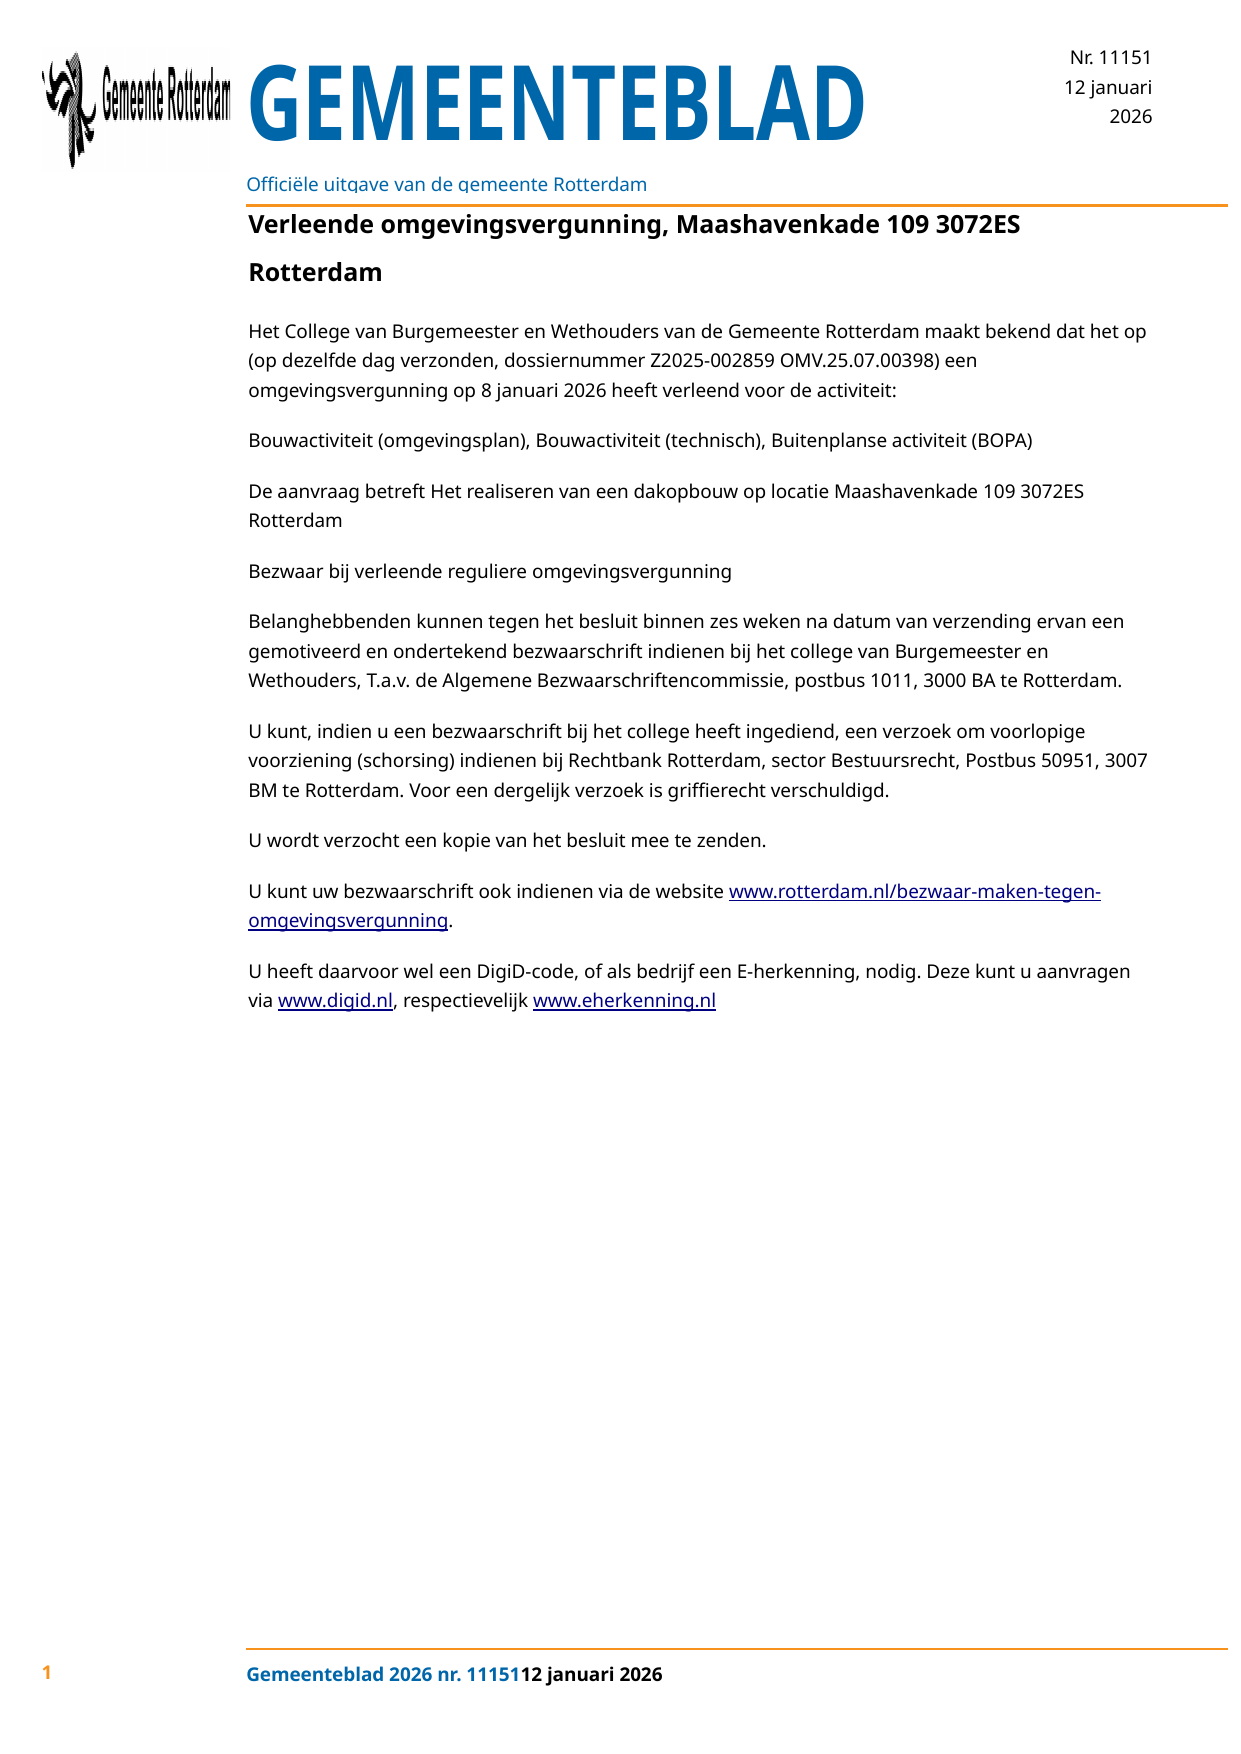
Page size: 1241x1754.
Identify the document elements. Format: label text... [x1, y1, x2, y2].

text U wordt verzocht een kopie van het besluit mee te zenden. [248, 827, 1152, 853]
text U heeft daarvoor wel een DigiD-code, of als bedrijf een E-herkenning, nodig. Deze kunt u aanvragen via www.digid.nl, respectievelijk www.eherkenning.nl [248, 958, 1152, 1013]
text Bezwaar bij verleende reguliere omgevingsvergunning [248, 558, 1152, 584]
text Bouwactiviteit (omgevingsplan), Bouwactiviteit (technisch), Buitenplanse activiteit (BOPA) [248, 427, 1152, 453]
text Belanghebbenden kunnen tegen het besluit binnen zes weken na datum van verzending ervan een gemotiveerd en ondertekend bezwaarschrift indienen bij het college van Burgemeester en Wethouders, T.a.v. de Algemene Bezwaarschriftencommissie, postbus 1011, 3000 BA te Rotterdam. [248, 608, 1152, 693]
text U kunt uw bezwaarschrift ook indienen via de website www.rotterdam.nl/bezwaar-maken-tegen-omgevingsvergunning. [248, 878, 1152, 933]
text U kunt, indien u een bezwaarschrift bij het college heeft ingediend, een verzoek om voorlopige voorziening (schorsing) indienen bij Rechtbank Rotterdam, sector Bestuursrecht, Postbus 50951, 3007 BM te Rotterdam. Voor een dergelijk verzoek is griffierecht verschuldigd. [248, 718, 1152, 803]
text Het College van Burgemeester en Wethouders van de Gemeente Rotterdam maakt bekend dat het op (op dezelfde dag verzonden, dossiernummer Z2025-002859 OMV.25.07.00398) een omgevingsvergunning op 8 januari 2026 heeft verleend voor de activiteit: [248, 318, 1152, 403]
picture [41, 47, 231, 172]
text Verleende omgevingsvergunning, Maashavenkade 109 3072ES Rotterdam [248, 207, 1152, 288]
text De aanvraag betreft Het realiseren van een dakopbouw op locatie Maashavenkade 109 3072ES Rotterdam [248, 478, 1152, 533]
